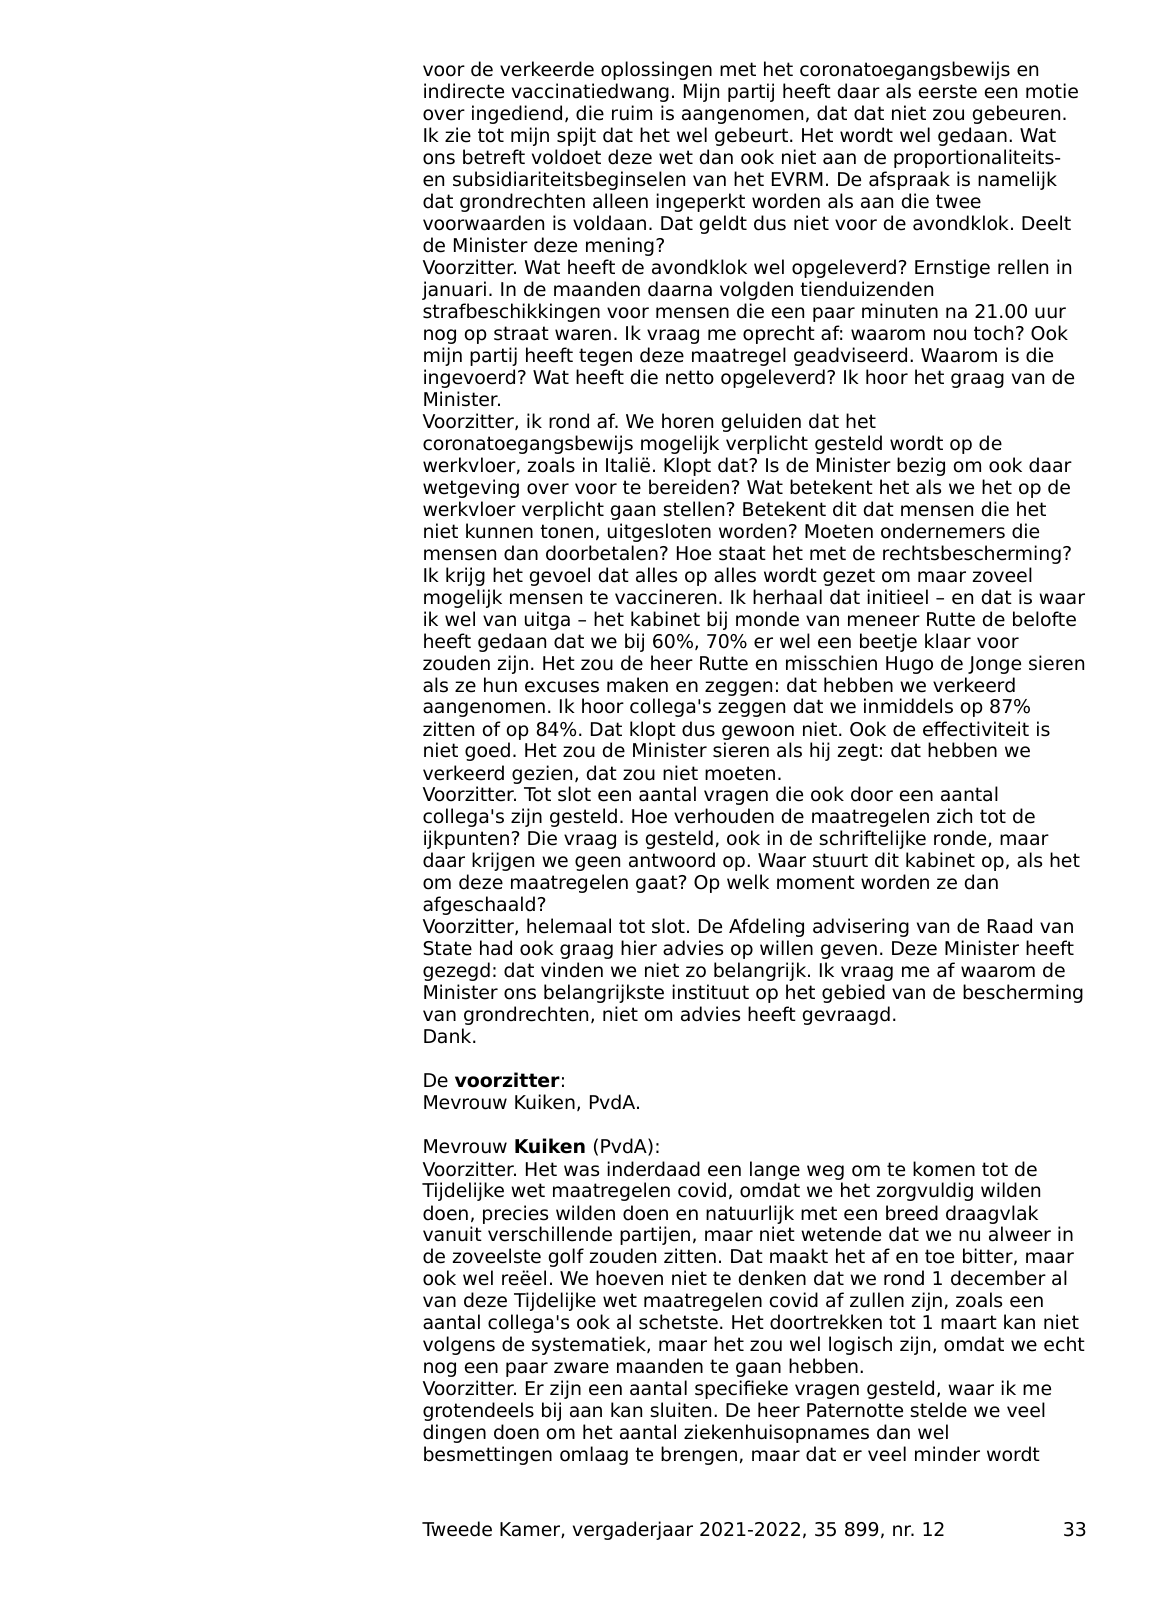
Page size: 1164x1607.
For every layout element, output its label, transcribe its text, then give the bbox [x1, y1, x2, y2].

text Voorzitter, helemaal tot slot. De Afdeling advisering van de Raad van State had ook graag hier advies op willen geven. Deze Minister heeft gezegd: dat vinden we niet zo belangrijk. Ik vraag me af waarom de Minister ons belangrijkste instituut op het gebied van de bescherming van grondrechten, niet om advies heeft gevraagd. [422, 916, 1087, 1026]
text Voorzitter, ik rond af. We horen geluiden dat het coronatoegangsbewijs mogelijk verplicht gesteld wordt op de werkvloer, zoals in Italië. Klopt dat? Is de Minister bezig om ook daar wetgeving over voor te bereiden? Wat betekent het als we het op de werkvloer verplicht gaan stellen? Betekent dit dat mensen die het niet kunnen tonen, uitgesloten worden? Moeten ondernemers die mensen dan doorbetalen? Hoe staat het met de rechtsbescherming? Ik krijg het gevoel dat alles op alles wordt gezet om maar zoveel mogelijk mensen te vaccineren. Ik herhaal dat initieel – en dat is waar ik wel van uitga – het kabinet bij monde van meneer Rutte de belofte heeft gedaan dat we bij 60%, 70% er wel een beetje klaar voor zouden zijn. Het zou de heer Rutte en misschien Hugo de Jonge sieren als ze hun excuses maken en zeggen: dat hebben we verkeerd aangenomen. Ik hoor collega's zeggen dat we inmiddels op 87% zitten of op 84%. Dat klopt dus gewoon niet. Ook de effectiviteit is niet goed. Het zou de Minister sieren als hij zegt: dat hebben we verkeerd gezien, dat zou niet moeten. [422, 411, 1087, 784]
text Voorzitter. Er zijn een aantal specifieke vragen gesteld, waar ik me grotendeels bij aan kan sluiten. De heer Paternotte stelde we veel dingen doen om het aantal ziekenhuisopnames dan wel besmettingen omlaag te brengen, maar dat er veel minder wordt [422, 1378, 1087, 1466]
text Dank. [422, 1026, 1087, 1048]
text Voorzitter. Tot slot een aantal vragen die ook door een aantal collega's zijn gesteld. Hoe verhouden de maatregelen zich tot de ijkpunten? Die vraag is gesteld, ook in de schriftelijke ronde, maar daar krijgen we geen antwoord op. Waar stuurt dit kabinet op, als het om deze maatregelen gaat? Op welk moment worden ze dan afgeschaald? [422, 784, 1087, 916]
text Mevrouw Kuiken, PvdA. [422, 1092, 1087, 1114]
text voor de verkeerde oplossingen met het coronatoegangsbewijs en indirecte vaccinatiedwang. Mijn partij heeft daar als eerste een motie over ingediend, die ruim is aangenomen, dat dat niet zou gebeuren. Ik zie tot mijn spijt dat het wel gebeurt. Het wordt wel gedaan. Wat ons betreft voldoet deze wet dan ook niet aan de proportionaliteits- en subsidiariteitsbeginselen van het EVRM. De afspraak is namelijk dat grondrechten alleen ingeperkt worden als aan die twee voorwaarden is voldaan. Dat geldt dus niet voor de avondklok. Deelt de Minister deze mening? [422, 59, 1087, 257]
text Voorzitter. Het was inderdaad een lange weg om te komen tot de Tijdelijke wet maatregelen covid, omdat we het zorgvuldig wilden doen, precies wilden doen en natuurlijk met een breed draagvlak vanuit verschillende partijen, maar niet wetende dat we nu alweer in de zoveelste golf zouden zitten. Dat maakt het af en toe bitter, maar ook wel reëel. We hoeven niet te denken dat we rond 1 december al van deze Tijdelijke wet maatregelen covid af zullen zijn, zoals een aantal collega's ook al schetste. Het doortrekken tot 1 maart kan niet volgens de systematiek, maar het zou wel logisch zijn, omdat we echt nog een paar zware maanden te gaan hebben. [422, 1158, 1087, 1378]
text De voorzitter: [422, 1070, 1087, 1092]
text Voorzitter. Wat heeft de avondklok wel opgeleverd? Ernstige rellen in januari. In de maanden daarna volgden tienduizenden strafbeschikkingen voor mensen die een paar minuten na 21.00 uur nog op straat waren. Ik vraag me oprecht af: waarom nou toch? Ook mijn partij heeft tegen deze maatregel geadviseerd. Waarom is die ingevoerd? Wat heeft die netto opgeleverd? Ik hoor het graag van de Minister. [422, 257, 1087, 411]
text Mevrouw Kuiken (PvdA): [422, 1136, 1087, 1158]
